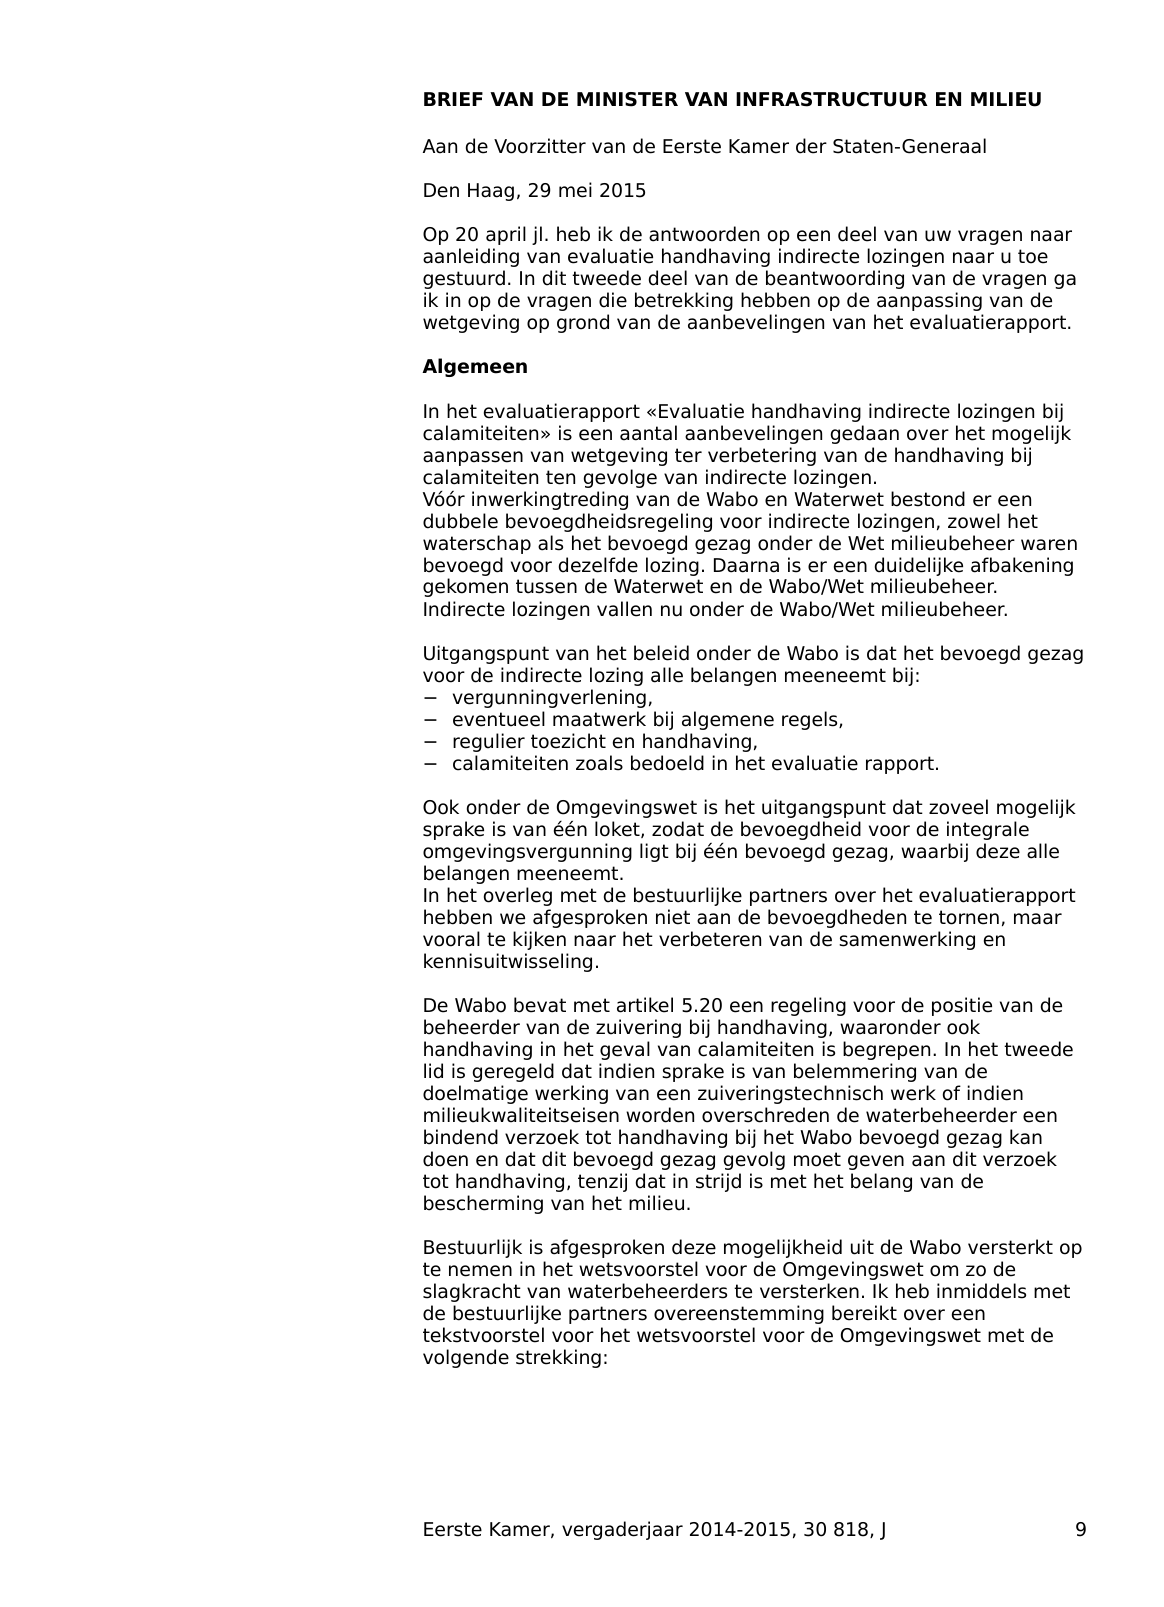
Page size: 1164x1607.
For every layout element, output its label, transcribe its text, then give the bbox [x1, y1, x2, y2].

text Bestuurlijk is afgesproken deze mogelijkheid uit de Wabo versterkt op te nemen in het wetsvoorstel voor de Omgevingswet om zo de slagkracht van waterbeheerders te versterken. Ik heb inmiddels met de bestuurlijke partners overeenstemming bereikt over een tekstvoorstel voor het wetsvoorstel voor de Omgevingswet met de volgende strekking: [422, 1237, 1087, 1368]
subtitle BRIEF VAN DE MINISTER VAN INFRASTRUCTUUR EN MILIEU [422, 89, 1087, 111]
text − regulier toezicht en handhaving, [422, 731, 1087, 752]
text In het evaluatierapport «Evaluatie handhaving indirecte lozingen bij calamiteiten» is een aantal aanbevelingen gedaan over het mogelijk aanpassen van wetgeving ter verbetering van de handhaving bij calamiteiten ten gevolge van indirecte lozingen. [422, 401, 1087, 488]
text − vergunningverlening, [422, 687, 1087, 708]
text Uitgangspunt van het beleid onder de Wabo is dat het bevoegd gezag voor de indirecte lozing alle belangen meeneemt bij: [422, 643, 1087, 687]
text Op 20 april jl. heb ik de antwoorden op een deel van uw vragen naar aanleiding van evaluatie handhaving indirecte lozingen naar u toe gestuurd. In dit tweede deel van de beantwoording van de vragen ga ik in op de vragen die betrekking hebben op de aanpassing van de wetgeving op grond van de aanbevelingen van het evaluatierapport. [422, 224, 1087, 334]
text In het overleg met de bestuurlijke partners over het evaluatierapport hebben we afgesproken niet aan de bevoegdheden te tornen, maar vooral te kijken naar het verbeteren van de samenwerking en kennisuitwisseling. [422, 884, 1087, 972]
subtitle Algemeen [422, 356, 1087, 378]
text Ook onder de Omgevingswet is het uitgangspunt dat zoveel mogelijk sprake is van één loket, zodat de bevoegdheid voor de integrale omgevingsvergunning ligt bij één bevoegd gezag, waarbij deze alle belangen meeneemt. [422, 797, 1087, 884]
text − calamiteiten zoals bedoeld in het evaluatie rapport. [422, 752, 1087, 774]
text De Wabo bevat met artikel 5.20 een regeling voor de positie van de beheerder van de zuivering bij handhaving, waaronder ook handhaving in het geval van calamiteiten is begrepen. In het tweede lid is geregeld dat indien sprake is van belemmering van de doelmatige werking van een zuiveringstechnisch werk of indien milieukwaliteitseisen worden overschreden de waterbeheerder een bindend verzoek tot handhaving bij het Wabo bevoegd gezag kan doen en dat dit bevoegd gezag gevolg moet geven aan dit verzoek tot handhaving, tenzij dat in strijd is met het belang van de bescherming van het milieu. [422, 995, 1087, 1214]
text − eventueel maatwerk bij algemene regels, [422, 708, 1087, 731]
text Aan de Voorzitter van de Eerste Kamer der Staten-Generaal [422, 136, 1087, 158]
text Den Haag, 29 mei 2015 [422, 180, 1087, 202]
text Vóór inwerkingtreding van de Wabo en Waterwet bestond er een dubbele bevoegdheidsregeling voor indirecte lozingen, zowel het waterschap als het bevoegd gezag onder de Wet milieubeheer waren bevoegd voor dezelfde lozing. Daarna is er een duidelijke afbakening gekomen tussen de Waterwet en de Wabo/Wet milieubeheer. Indirecte lozingen vallen nu onder de Wabo/Wet milieubeheer. [422, 488, 1087, 620]
